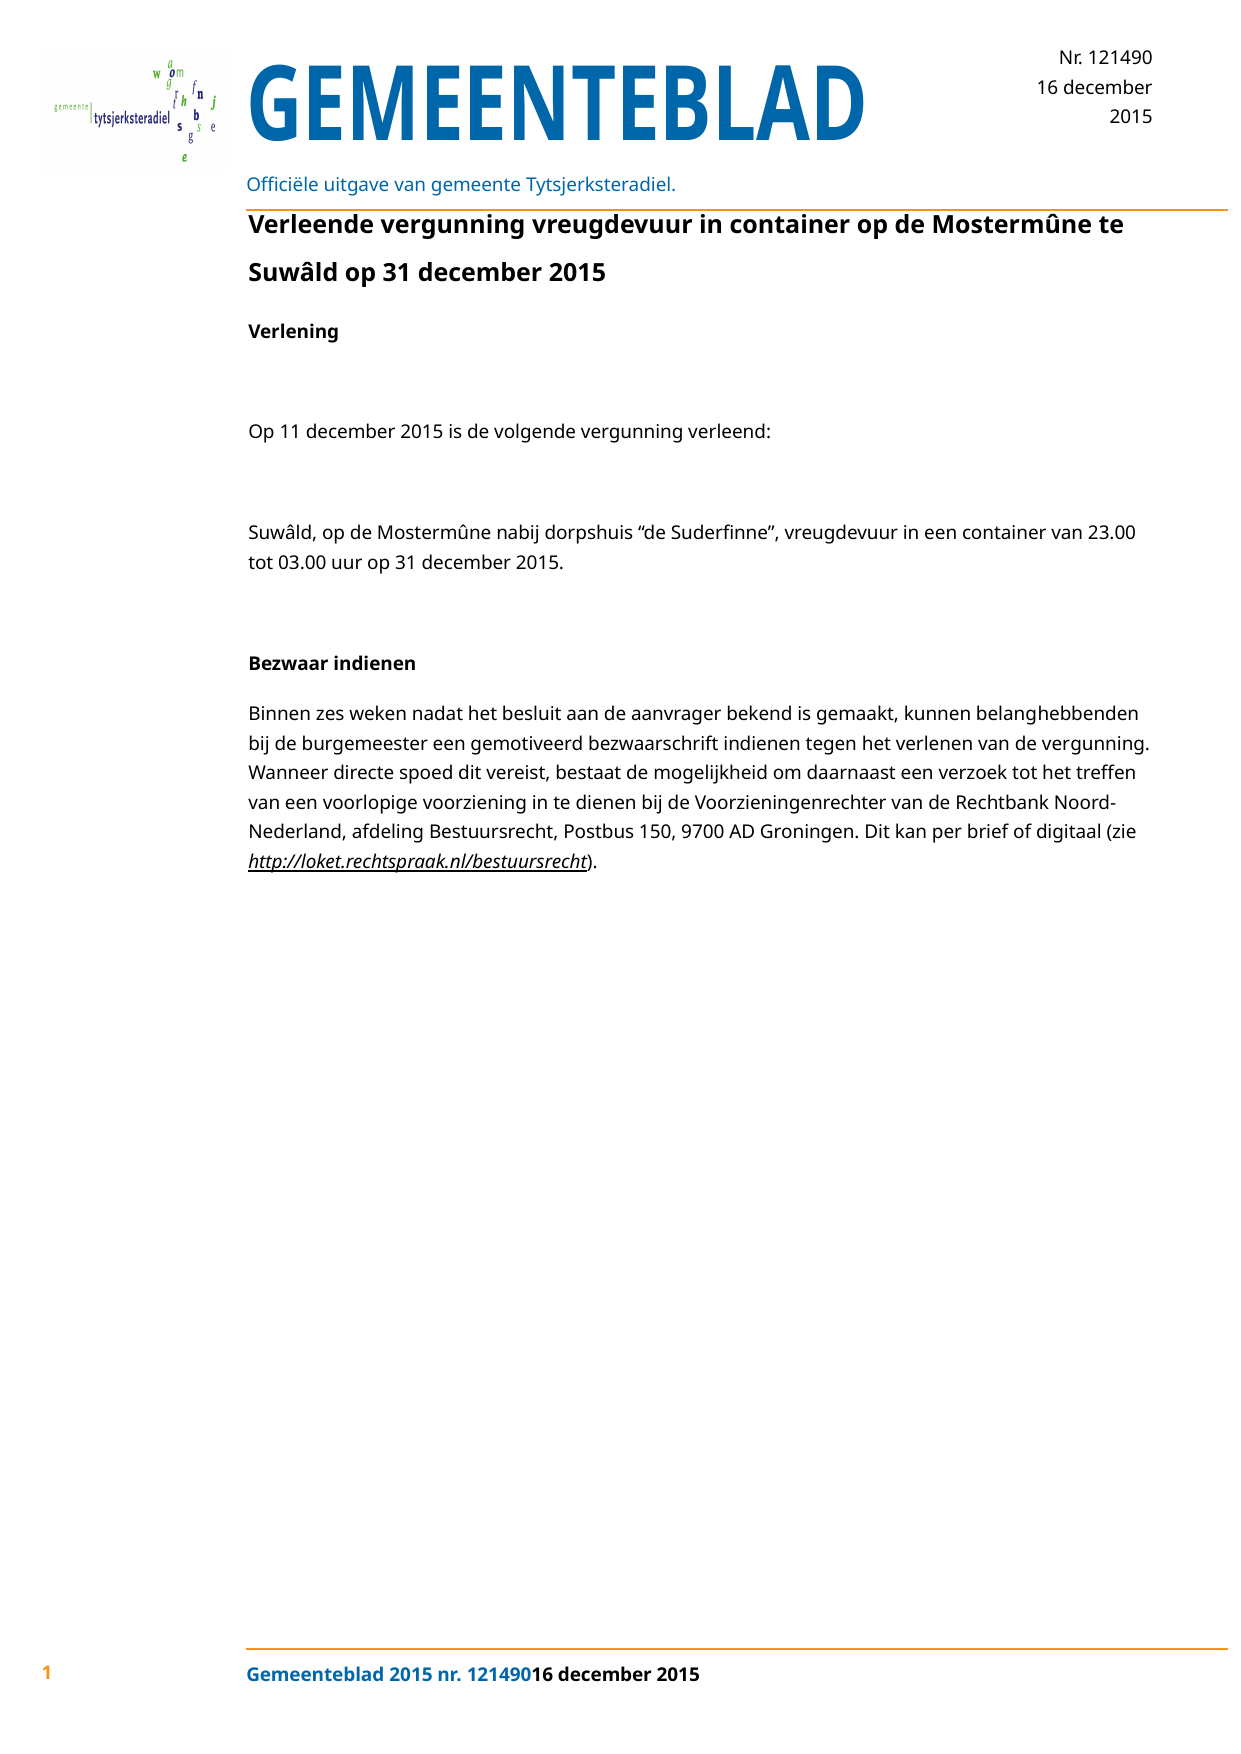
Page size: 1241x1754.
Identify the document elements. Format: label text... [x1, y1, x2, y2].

text Bezwaar indienen [248, 650, 1152, 676]
text Verleende vergunning vreugdevuur in container op de Mostermûne te Suwâld op 31 december 2015 [248, 211, 1152, 288]
text Verlening [248, 318, 1152, 344]
text Suwâld, op de Mostermûne nabij dorpshuis “de Suderfinne”, vreugdevuur in een container van 23.00 tot 03.00 uur op 31 december 2015. [248, 519, 1152, 575]
text Binnen zes weken nadat het besluit aan de aanvrager bekend is gemaakt, kunnen belang­hebbenden bij de burgemeester een gemotiveerd bezwaarschrift indienen tegen het verlenen van de ver­gunning. Wanneer directe spoed dit vereist, bestaat de mogelijkheid om daarnaast een verzoek tot het treffen van een voorlopige voorziening in te dienen bij de Voorzieningenrechter van de Rechtbank Noord-Nederland, afdeling Bestuursrecht, Postbus 150, 9700 AD Groningen. Dit kan per brief of digitaal (zie http://loket.rechtspraak.nl/bestuursrecht). [248, 700, 1152, 874]
picture [41, 47, 231, 172]
text Op 11 december 2015 is de volgende vergunning ver­leend: [248, 419, 1152, 444]
